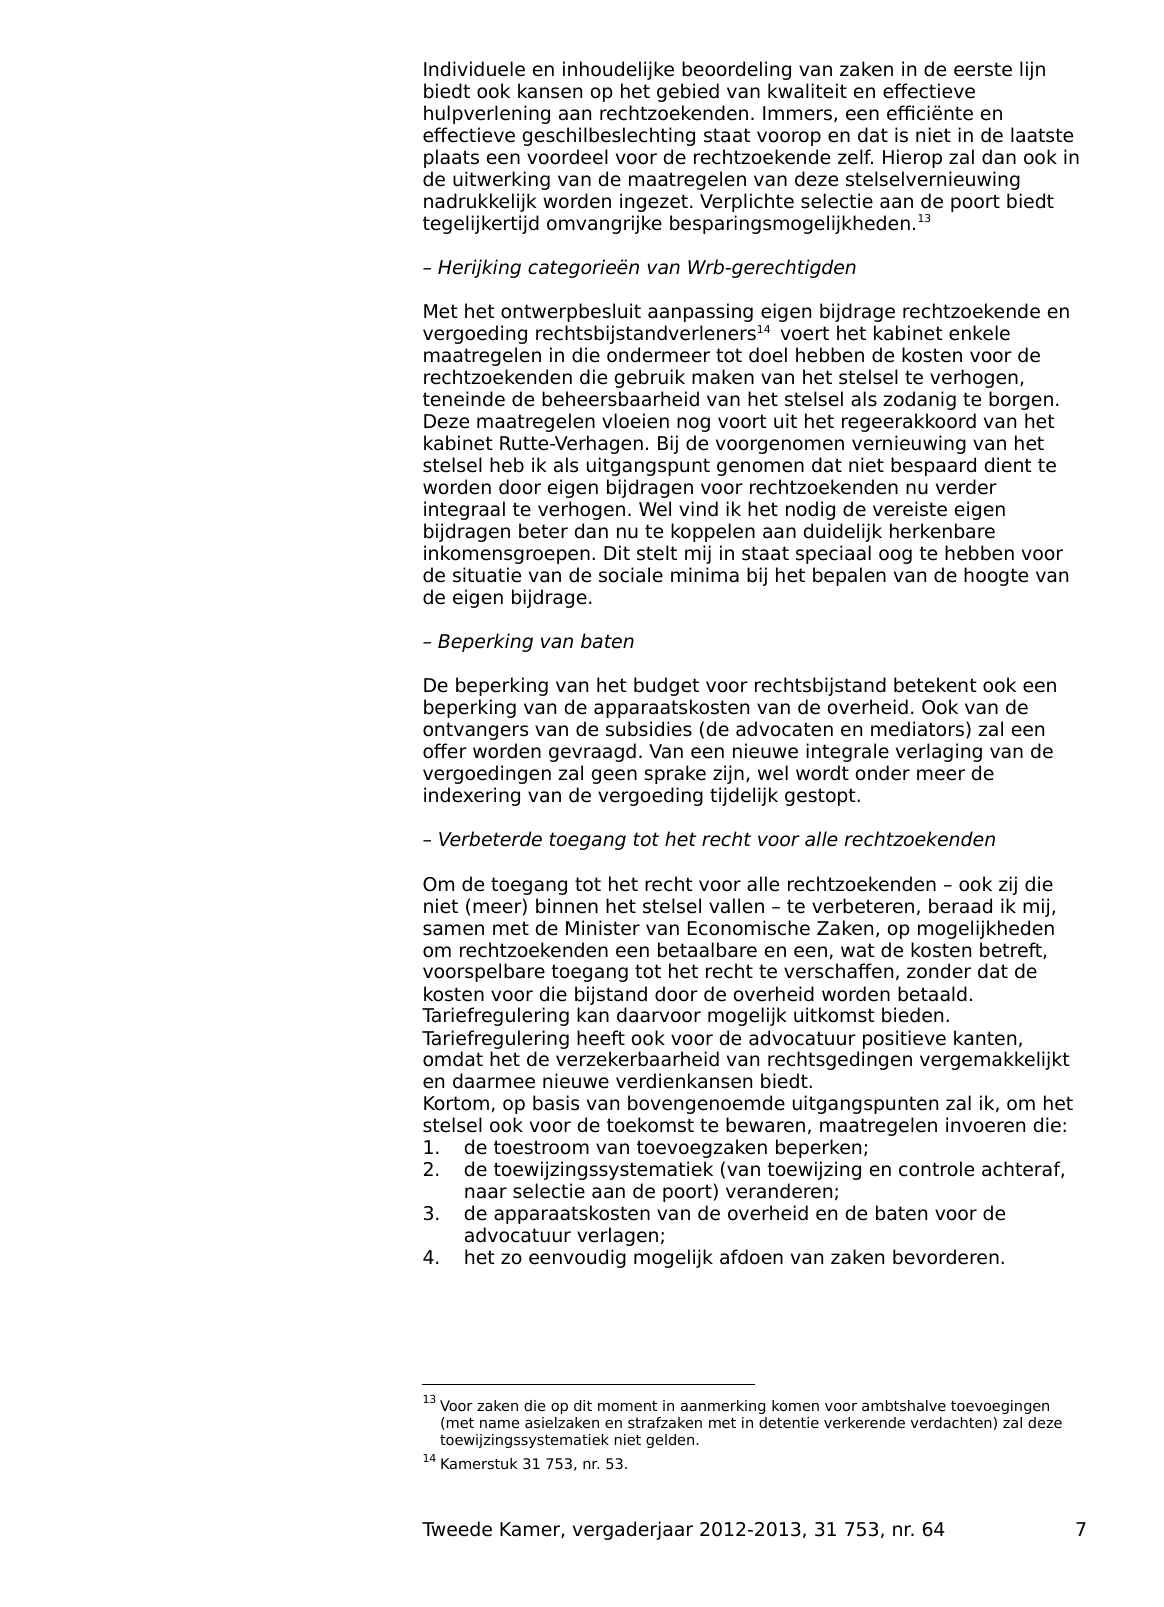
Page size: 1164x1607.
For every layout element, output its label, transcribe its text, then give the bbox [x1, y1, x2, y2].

text 2. de toewijzingssystematiek (van toewijzing en controle achteraf, naar selectie aan de poort) veranderen; [422, 1159, 1087, 1203]
text Individuele en inhoudelijke beoordeling van zaken in de eerste lijn biedt ook kansen op het gebied van kwaliteit en effectieve hulpverlening aan rechtzoekenden. Immers, een efficiënte en effectieve geschilbeslechting staat voorop en dat is niet in de laatste plaats een voordeel voor de rechtzoekende zelf. Hierop zal dan ook in de uitwerking van de maatregelen van deze stelselvernieuwing nadrukkelijk worden ingezet. Verplichte selectie aan de poort biedt tegelijkertijd omvangrijke besparingsmogelijkheden. [422, 59, 1087, 235]
text Om de toegang tot het recht voor alle rechtzoekenden – ook zij die niet (meer) binnen het stelsel vallen – te verbeteren, beraad ik mij, samen met de Minister van Economische Zaken, op mogelijkheden om rechtzoekenden een betaalbare en een, wat de kosten betreft, voorspelbare toegang tot het recht te verschaffen, zonder dat de kosten voor die bijstand door de overheid worden betaald. Tariefregulering kan daarvoor mogelijk uitkomst bieden. Tariefregulering heeft ook voor de advocatuur positieve kanten, omdat het de verzekerbaarheid van rechtsgedingen vergemakkelijkt en daarmee nieuwe verdienkansen biedt. [422, 873, 1087, 1093]
text Kamerstuk 31 753, nr. 53. [422, 1452, 1087, 1474]
subtitle – Verbeterde toegang tot het recht voor alle rechtzoekenden [422, 829, 1087, 851]
text 1. de toestroom van toevoegzaken beperken; [422, 1137, 1087, 1159]
subtitle – Beperking van baten [422, 631, 1087, 653]
text 3. de apparaatskosten van de overheid en de baten voor de advocatuur verlagen; [422, 1203, 1087, 1247]
text Met het ontwerpbesluit aanpassing eigen bijdrage rechtzoekende en vergoeding rechtsbijstandverleners voert het kabinet enkele maatregelen in die ondermeer tot doel hebben de kosten voor de rechtzoekenden die gebruik maken van het stelsel te verhogen, teneinde de beheersbaarheid van het stelsel als zodanig te borgen. Deze maatregelen vloeien nog voort uit het regeerakkoord van het kabinet Rutte-Verhagen. Bij de voorgenomen vernieuwing van het stelsel heb ik als uitgangspunt genomen dat niet bespaard dient te worden door eigen bijdragen voor rechtzoekenden nu verder integraal te verhogen. Wel vind ik het nodig de vereiste eigen bijdragen beter dan nu te koppelen aan duidelijk herkenbare inkomensgroepen. Dit stelt mij in staat speciaal oog te hebben voor de situatie van de sociale minima bij het bepalen van de hoogte van de eigen bijdrage. [422, 301, 1087, 609]
text Kortom, op basis van bovengenoemde uitgangspunten zal ik, om het stelsel ook voor de toekomst te bewaren, maatregelen invoeren die: [422, 1093, 1087, 1137]
subtitle – Herijking categorieën van Wrb-gerechtigden [422, 257, 1087, 279]
text 4. het zo eenvoudig mogelijk afdoen van zaken bevorderen. [422, 1247, 1087, 1269]
text De beperking van het budget voor rechtsbijstand betekent ook een beperking van de apparaatskosten van de overheid. Ook van de ontvangers van de subsidies (de advocaten en mediators) zal een offer worden gevraagd. Van een nieuwe integrale verlaging van de vergoedingen zal geen sprake zijn, wel wordt onder meer de indexering van de vergoeding tijdelijk gestopt. [422, 675, 1087, 807]
text Voor zaken die op dit moment in aanmerking komen voor ambtshalve toevoegingen (met name asielzaken en strafzaken met in detentie verkerende verdachten) zal deze toewijzingssystematiek niet gelden. [422, 1393, 1087, 1449]
